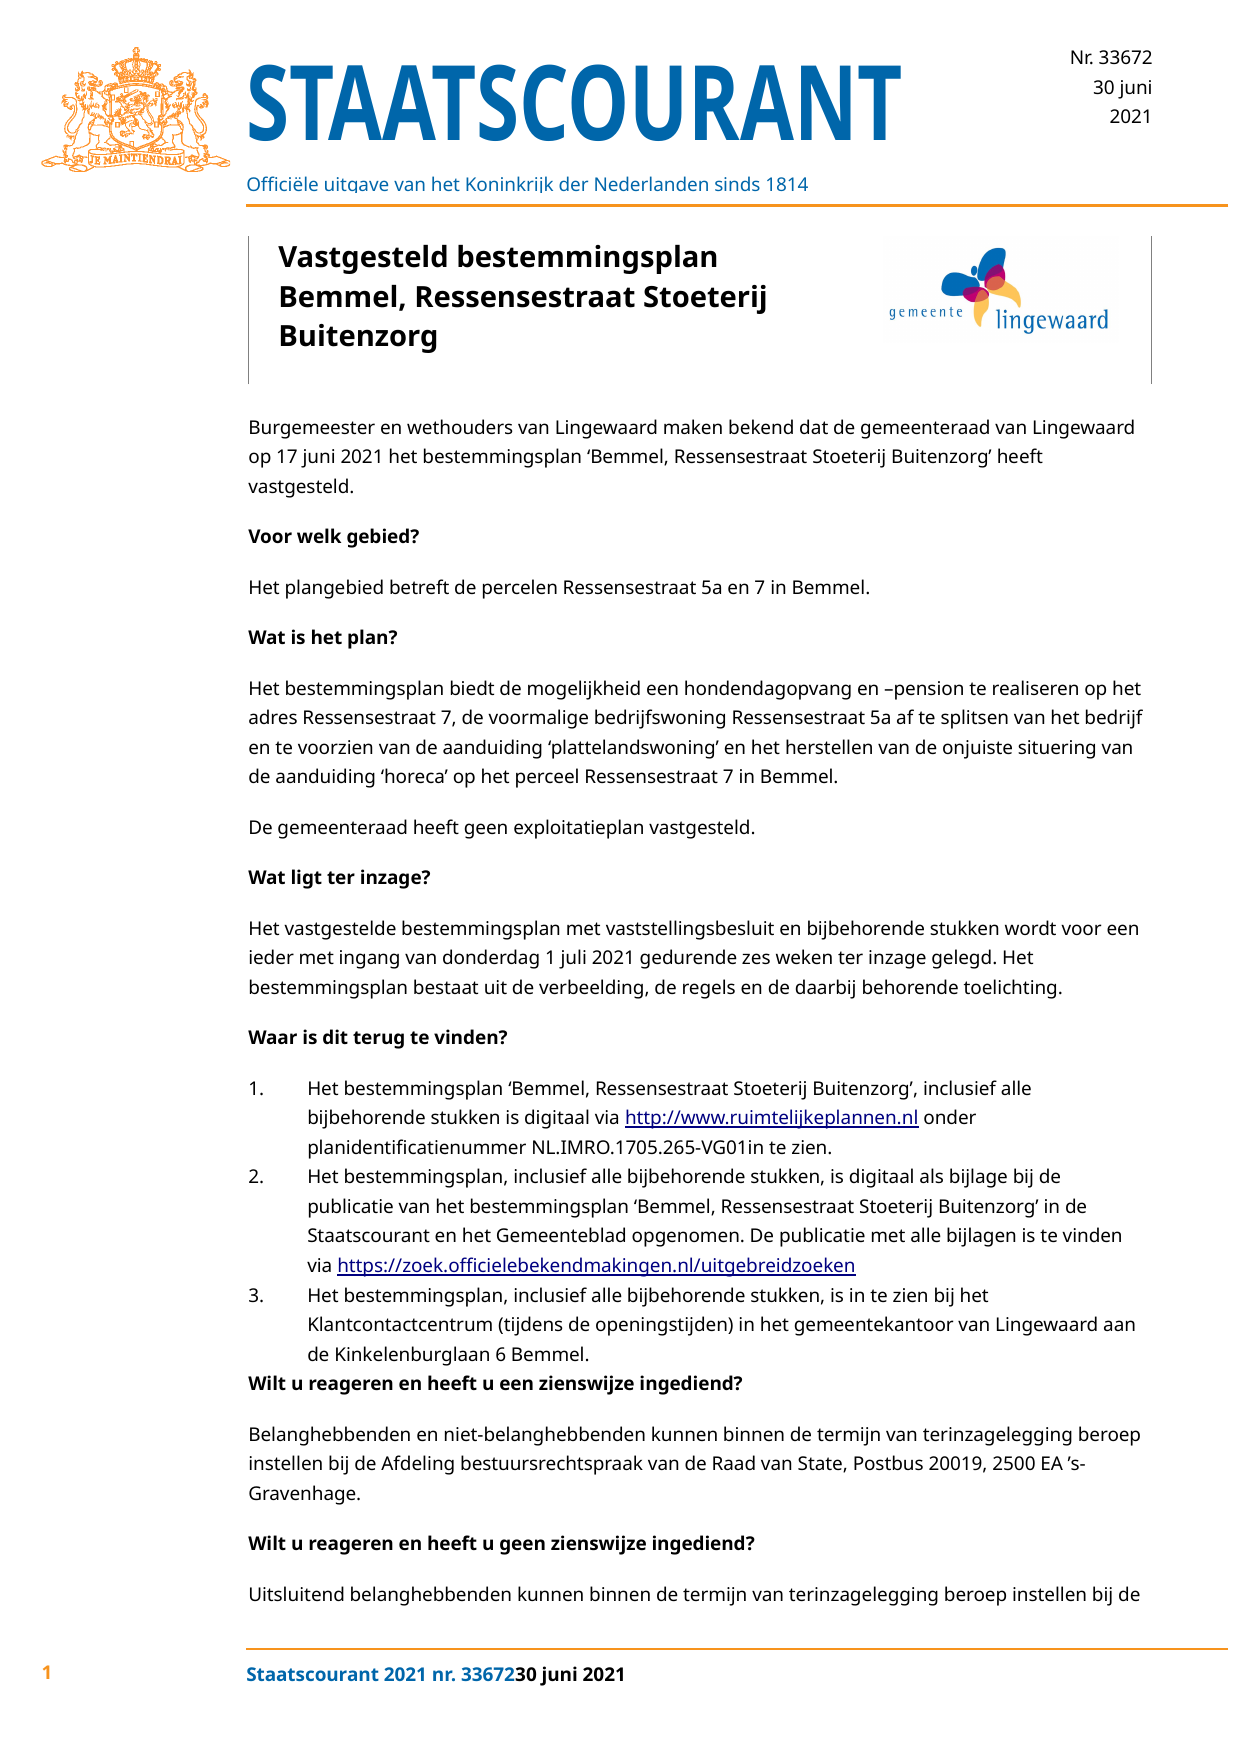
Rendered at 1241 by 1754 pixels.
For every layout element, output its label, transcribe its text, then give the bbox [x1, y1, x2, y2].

text Wilt u reageren en heeft u geen zienswijze ingediend? [248, 1531, 1152, 1556]
text Wilt u reageren en heeft u een zienswijze ingediend? [248, 1371, 1152, 1396]
text Het bestemmingsplan biedt de mogelijkheid een hondendagopvang en –pension te realiseren op het adres Ressensestraat 7, de voormalige bedrijfswoning Ressensestraat 5a af te splitsen van het bedrijf en te voorzien van de aanduiding ‘plattelandswoning’ en het herstellen van de onjuiste situering van de aanduiding ‘horeca’ op het perceel Ressensestraat 7 in Bemmel. [248, 675, 1152, 789]
text Uitsluitend belanghebbenden kunnen binnen de termijn van terinzagelegging beroep instellen bij de [248, 1581, 1152, 1607]
text Het vastgestelde bestemmingsplan met vaststellingsbesluit en bijbehorende stukken wordt voor een ieder met ingang van donderdag 1 juli 2021 gedurende zes weken ter inzage gelegd. Het bestemmingsplan bestaat uit de verbeelding, de regels en de daarbij behorende toelichting. [248, 915, 1152, 1000]
text Voor welk gebied? [248, 523, 1152, 549]
list Het bestemmingsplan, inclusief alle bijbehorende stukken, is in te zien bij het Klantcontactcentrum (tijdens de openingstijden) in het gemeentekantoor van Lingewaard aan de Kinkelenburglaan 6 Bemmel. [248, 1282, 1152, 1367]
table_header [850, 236, 882, 342]
table_header [1119, 236, 1151, 342]
text Belanghebbenden en niet-belanghebbenden kunnen binnen de termijn van terinzagelegging beroep instellen bij de Afdeling bestuursrechtspraak van de Raad van State, Postbus 20019, 2500 EA ’s-Gravenhage. [248, 1421, 1152, 1506]
text Burgemeester en wethouders van Lingewaard maken bekend dat de gemeenteraad van Lingewaard op 17 juni 2021 het bestemmingsplan ‘Bemmel, Ressensestraat Stoeterij Buitenzorg’ heeft vastgesteld. [248, 414, 1152, 499]
text Het plangebied betreft de percelen Ressensestraat 5a en 7 in Bemmel. [248, 574, 1152, 600]
table_header Vastgesteld bestemmingsplan Bemmel, Ressensestraat Stoeterij Buitenzorg [249, 236, 850, 384]
text Wat is het plan? [248, 624, 1152, 650]
list Het bestemmingsplan, inclusief alle bijbehorende stukken, is digitaal als bijlage bij de publicatie van het bestemmingsplan ‘Bemmel, Ressensestraat Stoeterij Buitenzorg’ in de Staatscourant en het Gemeenteblad opgenomen. De publicatie met alle bijlagen is te vinden via https://zoek.officielebekendmakingen.nl/uitgebreidzoeken [248, 1163, 1152, 1278]
text De gemeenteraad heeft geen exploitatieplan vastgesteld. [248, 814, 1152, 840]
text Wat ligt ter inzage? [248, 864, 1152, 890]
list Het bestemmingsplan ‘Bemmel, Ressensestraat Stoeterij Buitenzorg’, inclusief alle bijbehorende stukken is digitaal via http://www.ruimtelijkeplannen.nl onder planidentificatienummer NL.IMRO.1705.265-VG01in te zien. [248, 1075, 1152, 1160]
picture [41, 47, 231, 172]
table_header [850, 343, 1151, 384]
text Waar is dit terug te vinden? [248, 1024, 1152, 1050]
picture [882, 236, 1119, 343]
